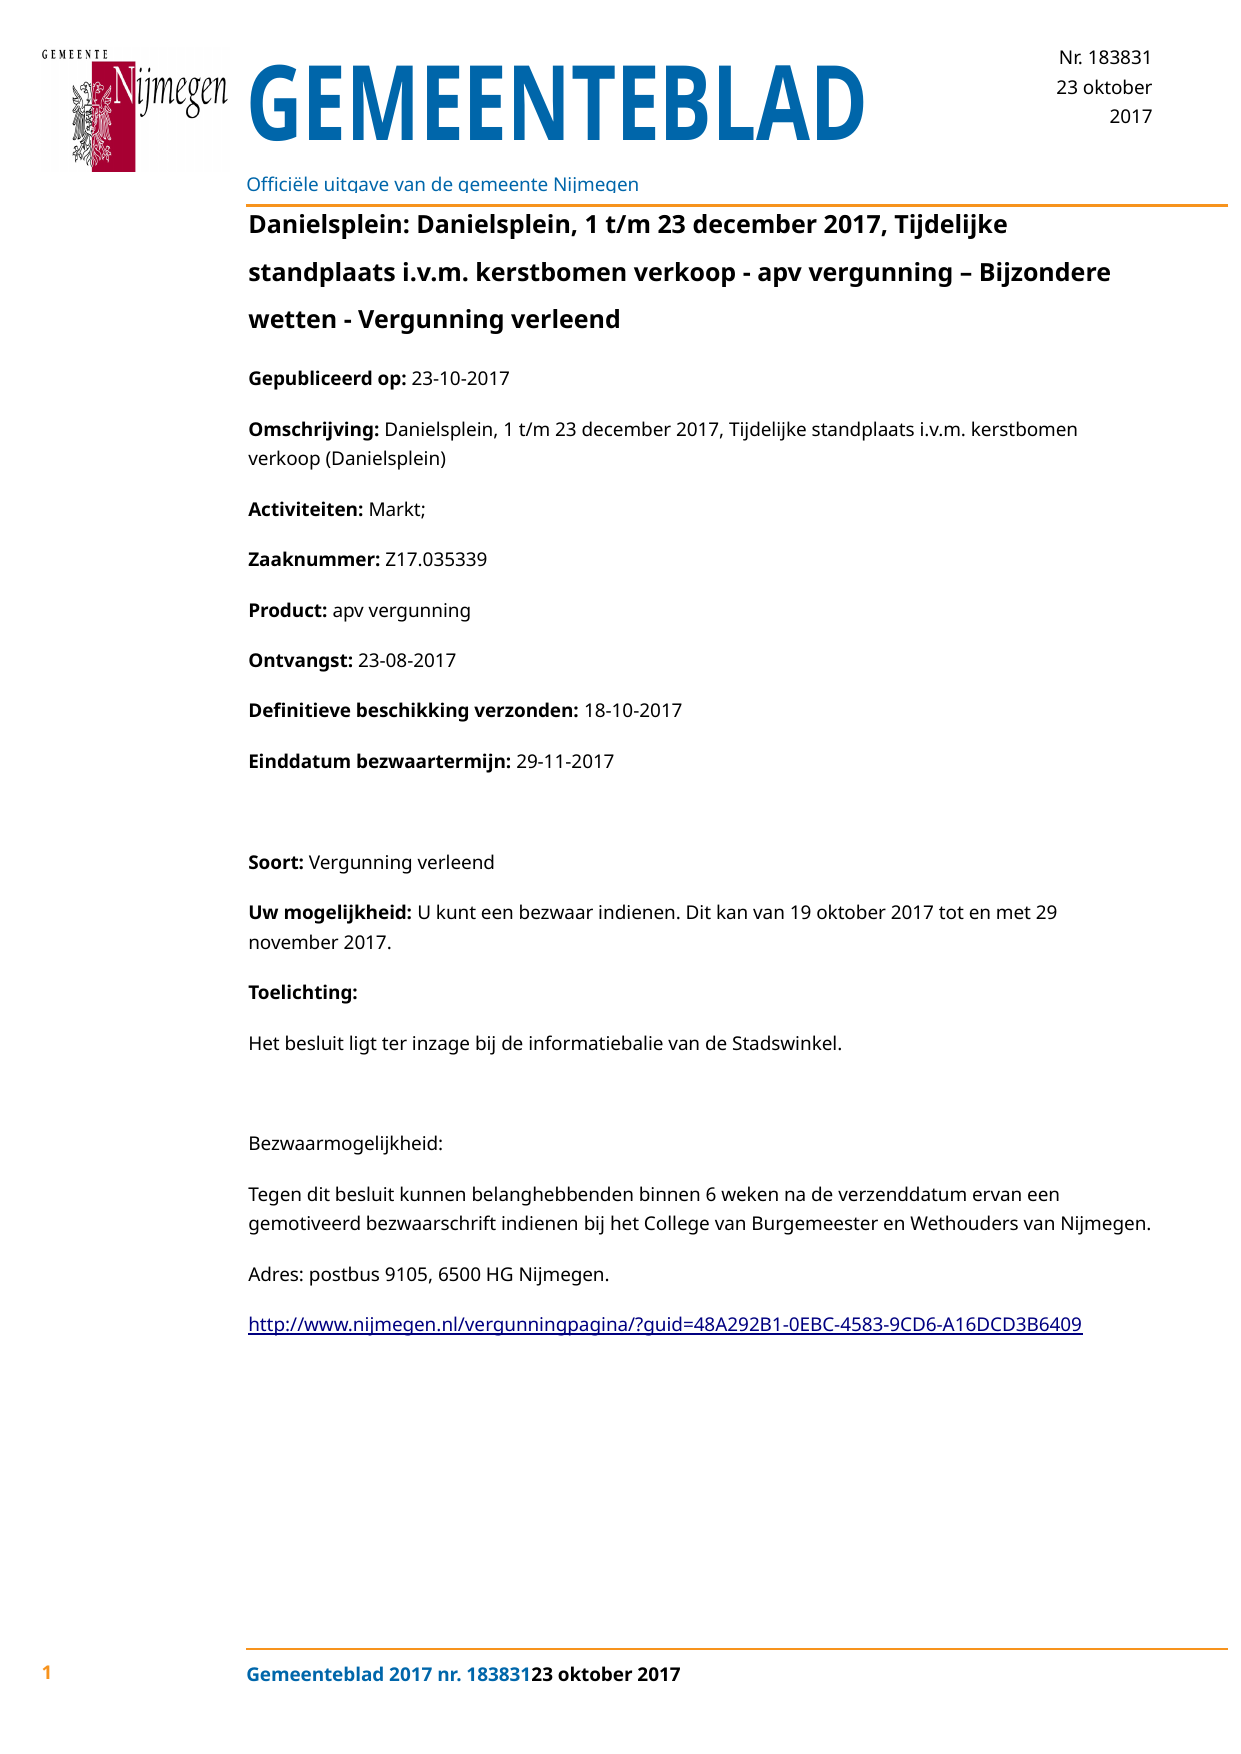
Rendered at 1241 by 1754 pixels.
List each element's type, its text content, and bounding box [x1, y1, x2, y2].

text Het besluit ligt ter inzage bij de informatiebalie van de Stadswinkel. [248, 1030, 1152, 1055]
text Omschrijving: Danielsplein, 1 t/m 23 december 2017, Tijdelijke standplaats i.v.m. kerstbomen verkoop (Danielsplein) [248, 416, 1152, 471]
text Zaaknummer: Z17.035339 [248, 546, 1152, 572]
text Adres: postbus 9105, 6500 HG Nijmegen. [248, 1261, 1152, 1287]
text Danielsplein: Danielsplein, 1 t/m 23 december 2017, Tijdelijke standplaats i.v.m. kerstbomen verkoop - apv vergunning – Bijzondere wetten - Vergunning verleend [248, 207, 1152, 336]
text Activiteiten: Markt; [248, 496, 1152, 522]
picture [41, 47, 231, 172]
text Product: apv vergunning [248, 597, 1152, 622]
text Soort: Vergunning verleend [248, 849, 1152, 874]
text Bezwaarmogelijkheid: [248, 1131, 1152, 1156]
text Tegen dit besluit kunnen belanghebbenden binnen 6 weken na de verzenddatum ervan een gemotiveerd bezwaarschrift indienen bij het College van Burgemeester en Wethouders van Nijmegen. [248, 1181, 1152, 1236]
text Gepubliceerd op: 23-10-2017 [248, 366, 1152, 391]
text Definitieve beschikking verzonden: 18-10-2017 [248, 698, 1152, 723]
text Einddatum bezwaartermijn: 29-11-2017 [248, 748, 1152, 774]
text Ontvangst: 23-08-2017 [248, 647, 1152, 673]
text Toelichting: [248, 979, 1152, 1005]
text Uw mogelijkheid: U kunt een bezwaar indienen. Dit kan van 19 oktober 2017 tot en met 29 november 2017. [248, 899, 1152, 954]
text http://www.nijmegen.nl/vergunningpagina/?guid=48A292B1-0EBC-4583-9CD6-A16DCD3B6409 [248, 1311, 1152, 1337]
